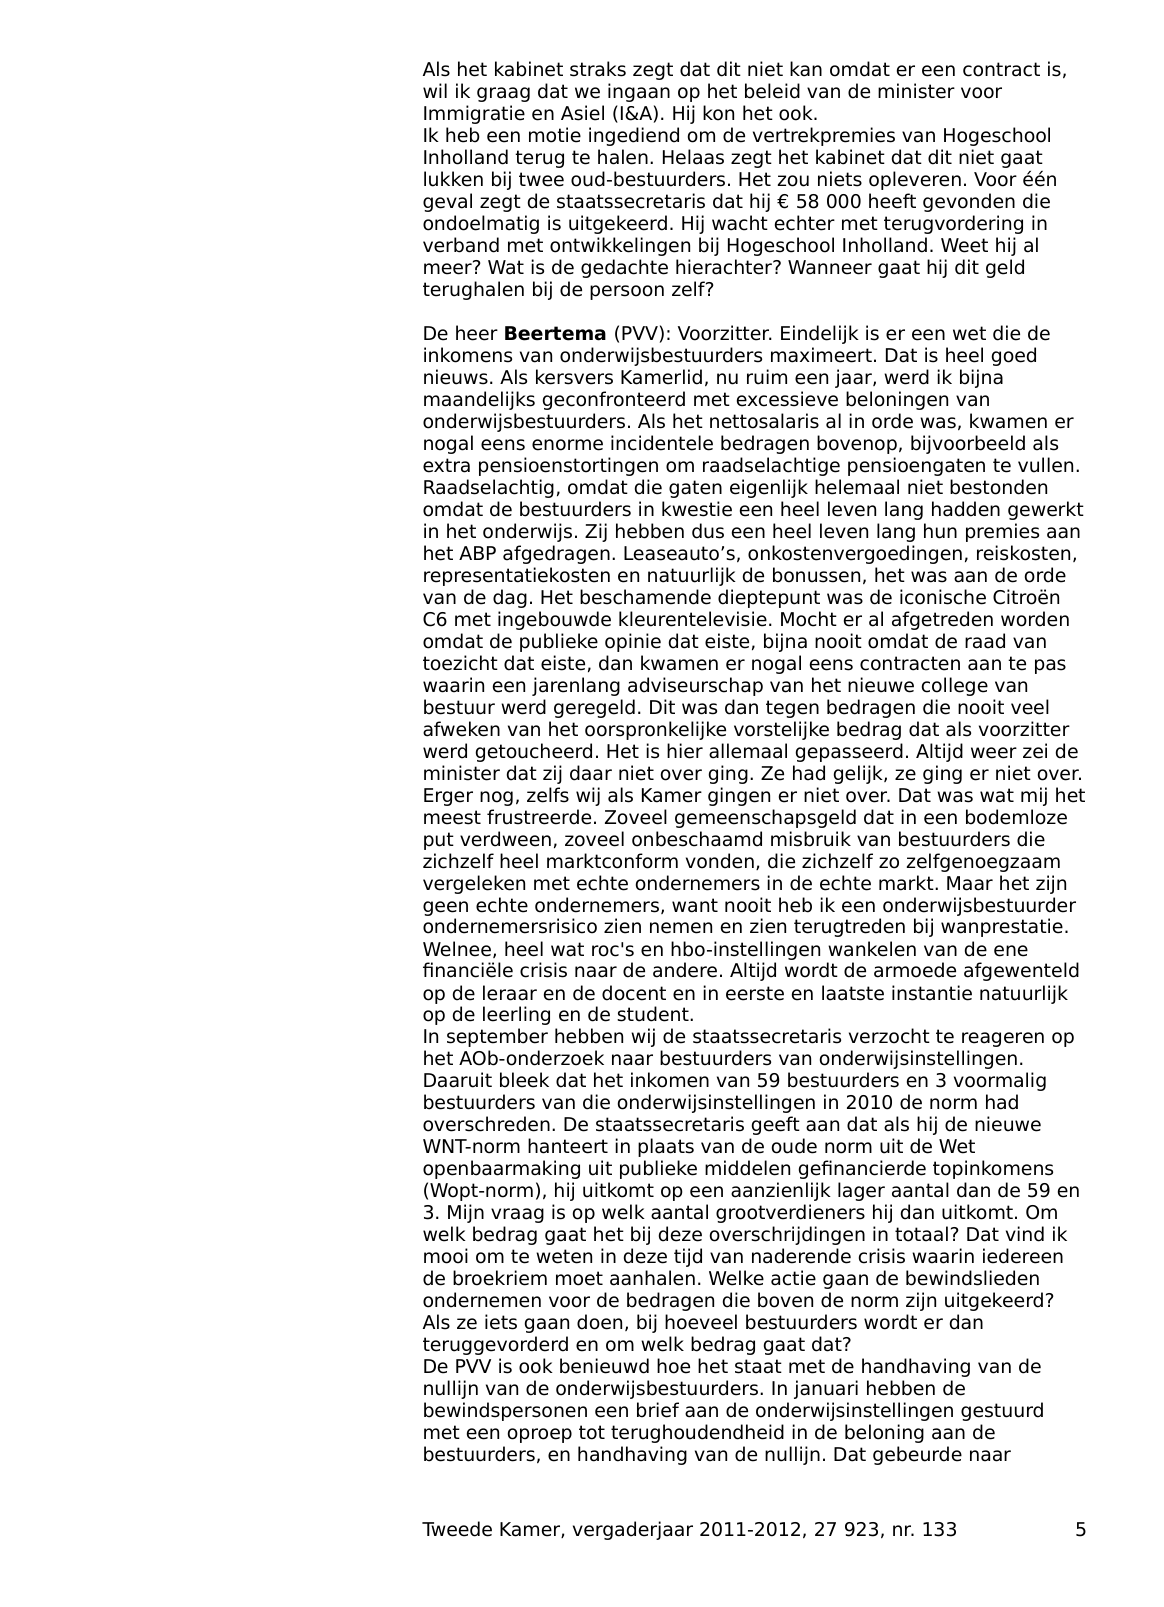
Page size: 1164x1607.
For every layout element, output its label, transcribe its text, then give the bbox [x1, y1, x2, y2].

text De PVV is ook benieuwd hoe het staat met de handhaving van de nullijn van de onderwijsbestuurders. In januari hebben de bewindspersonen een brief aan de onderwijsinstellingen gestuurd met een oproep tot terughoudendheid in de beloning aan de bestuurders, en handhaving van de nullijn. Dat gebeurde naar [422, 1356, 1087, 1466]
text Ik heb een motie ingediend om de vertrekpremies van Hogeschool Inholland terug te halen. Helaas zegt het kabinet dat dit niet gaat lukken bij twee oud-bestuurders. Het zou niets opleveren. Voor één geval zegt de staatssecretaris dat hij € 58 000 heeft gevonden die ondoelmatig is uitgekeerd. Hij wacht echter met terugvordering in verband met ontwikkelingen bij Hogeschool Inholland. Weet hij al meer? Wat is de gedachte hierachter? Wanneer gaat hij dit geld terughalen bij de persoon zelf? [422, 125, 1087, 301]
text In september hebben wij de staatssecretaris verzocht te reageren op het AOb-onderzoek naar bestuurders van onderwijsinstellingen. Daaruit bleek dat het inkomen van 59 bestuurders en 3 voormalig bestuurders van die onderwijsinstellingen in 2010 de norm had overschreden. De staatssecretaris geeft aan dat als hij de nieuwe WNT-norm hanteert in plaats van de oude norm uit de Wet openbaarmaking uit publieke middelen gefinancierde topinkomens (Wopt-norm), hij uitkomt op een aanzienlijk lager aantal dan de 59 en 3. Mijn vraag is op welk aantal grootverdieners hij dan uitkomt. Om welk bedrag gaat het bij deze overschrijdingen in totaal? Dat vind ik mooi om te weten in deze tijd van naderende crisis waarin iedereen de broekriem moet aanhalen. Welke actie gaan de bewindslieden ondernemen voor de bedragen die boven de norm zijn uitgekeerd? Als ze iets gaan doen, bij hoeveel bestuurders wordt er dan teruggevorderd en om welk bedrag gaat dat? [422, 1026, 1087, 1356]
text De heer Beertema (PVV): Voorzitter. Eindelijk is er een wet die de inkomens van onderwijsbestuurders maximeert. Dat is heel goed nieuws. Als kersvers Kamerlid, nu ruim een jaar, werd ik bijna maandelijks geconfronteerd met excessieve beloningen van onderwijsbestuurders. Als het nettosalaris al in orde was, kwamen er nogal eens enorme incidentele bedragen bovenop, bijvoorbeeld als extra pensioenstortingen om raadselachtige pensioengaten te vullen. Raadselachtig, omdat die gaten eigenlijk helemaal niet bestonden omdat de bestuurders in kwestie een heel leven lang hadden gewerkt in het onderwijs. Zij hebben dus een heel leven lang hun premies aan het ABP afgedragen. Leaseauto’s, onkostenvergoedingen, reiskosten, representatiekosten en natuurlijk de bonussen, het was aan de orde van de dag. Het beschamende dieptepunt was de iconische Citroën C6 met ingebouwde kleurentelevisie. Mocht er al afgetreden worden omdat de publieke opinie dat eiste, bijna nooit omdat de raad van toezicht dat eiste, dan kwamen er nogal eens contracten aan te pas waarin een jarenlang adviseurschap van het nieuwe college van bestuur werd geregeld. Dit was dan tegen bedragen die nooit veel afweken van het oorspronkelijke vorstelijke bedrag dat als voorzitter werd getoucheerd. Het is hier allemaal gepasseerd. Altijd weer zei de minister dat zij daar niet over ging. Ze had gelijk, ze ging er niet over. Erger nog, zelfs wij als Kamer gingen er niet over. Dat was wat mij het meest frustreerde. Zoveel gemeenschapsgeld dat in een bodemloze put verdween, zoveel onbeschaamd misbruik van bestuurders die zichzelf heel marktconform vonden, die zichzelf zo zelfgenoegzaam vergeleken met echte ondernemers in de echte markt. Maar het zijn geen echte ondernemers, want nooit heb ik een onderwijsbestuurder ondernemersrisico zien nemen en zien terugtreden bij wanprestatie. Welnee, heel wat roc's en hbo-instellingen wankelen van de ene financiële crisis naar de andere. Altijd wordt de armoede afgewenteld op de leraar en de docent en in eerste en laatste instantie natuurlijk op de leerling en de student. [422, 323, 1087, 1026]
text Als het kabinet straks zegt dat dit niet kan omdat er een contract is, wil ik graag dat we ingaan op het beleid van de minister voor Immigratie en Asiel (I&A). Hij kon het ook. [422, 59, 1087, 125]
